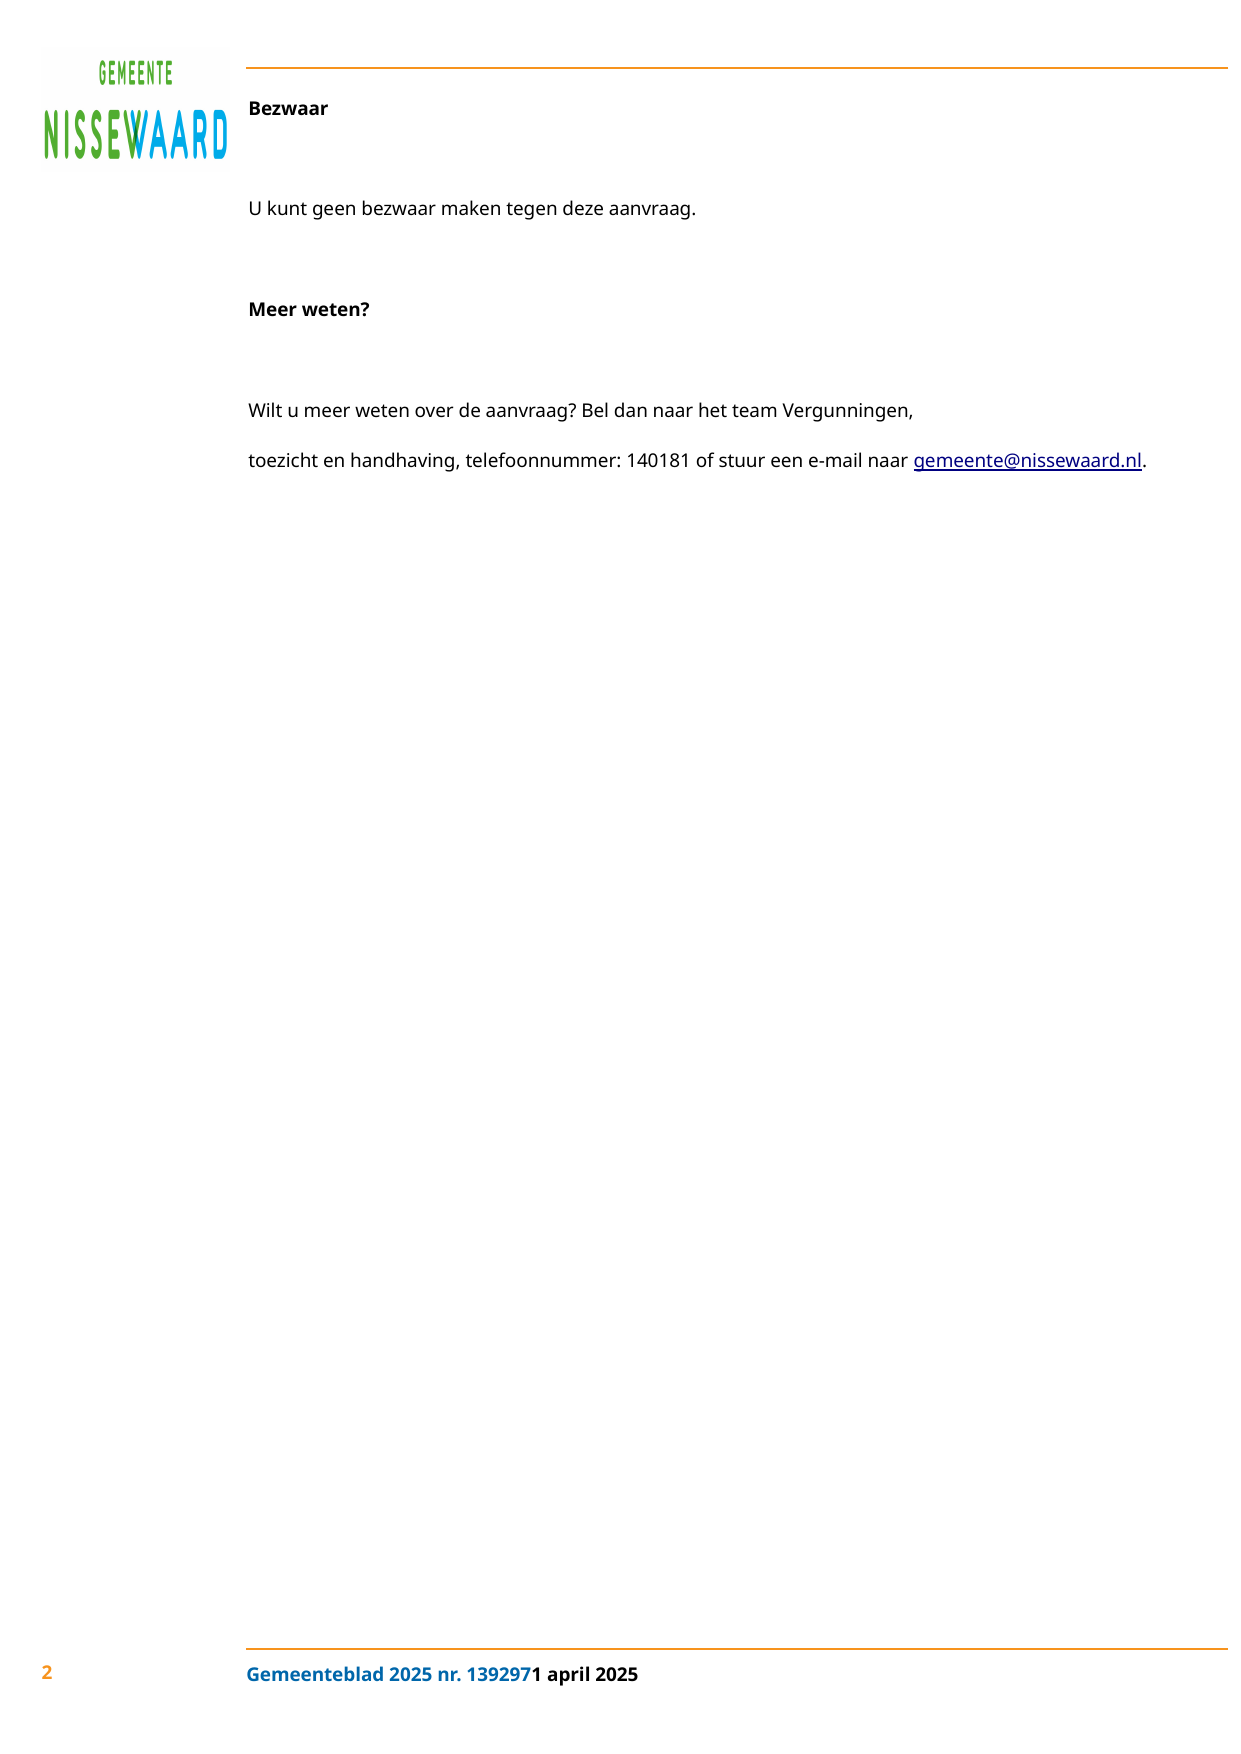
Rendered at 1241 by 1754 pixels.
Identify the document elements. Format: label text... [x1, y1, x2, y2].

text U kunt geen bezwaar maken tegen deze aanvraag. [248, 196, 1152, 221]
picture [41, 47, 231, 172]
text Meer weten? [248, 296, 1152, 322]
text Bezwaar [248, 95, 1152, 121]
text toezicht en handhaving, telefoonnummer: 140181 of stuur een e-mail naar gemeente@nissewaard.nl. [248, 448, 1152, 473]
text Wilt u meer weten over de aanvraag? Bel dan naar het team Vergunningen, [248, 397, 1152, 423]
